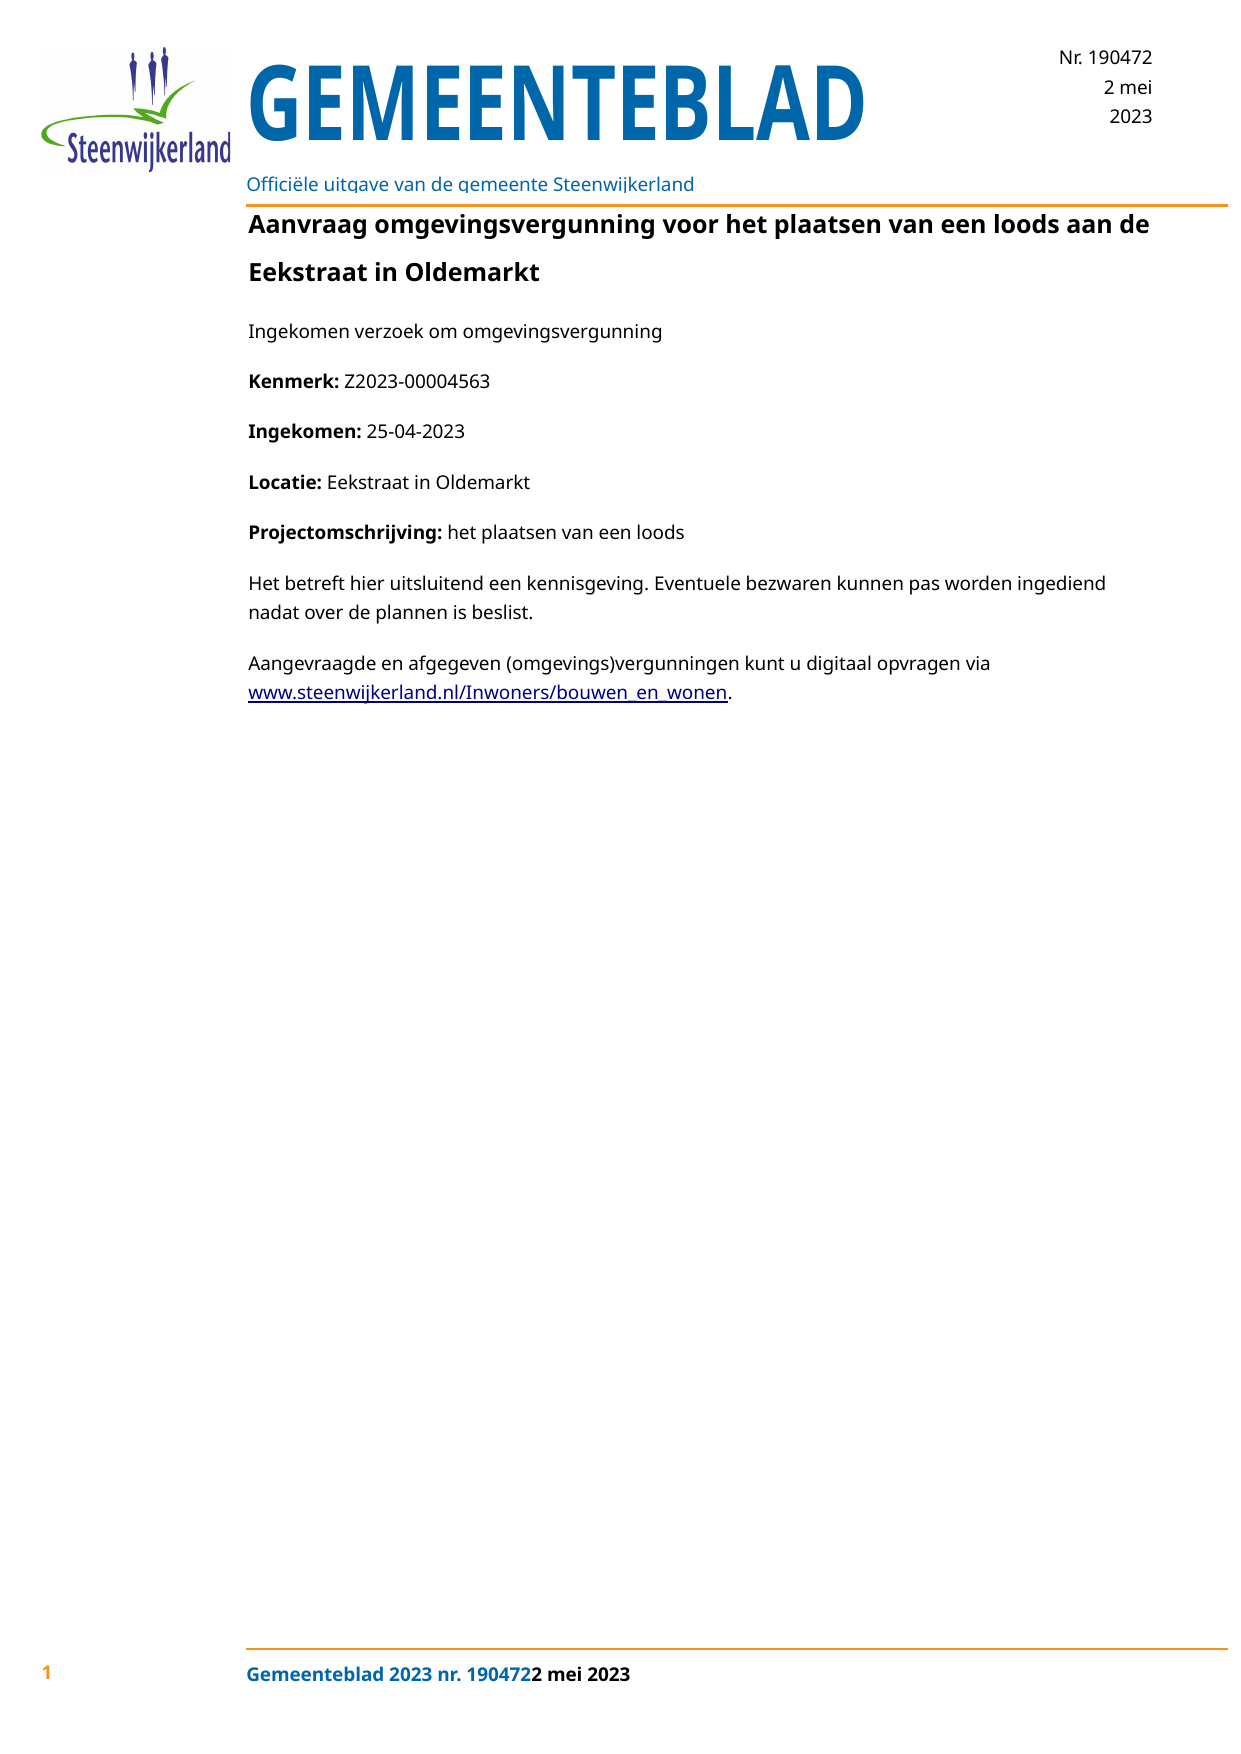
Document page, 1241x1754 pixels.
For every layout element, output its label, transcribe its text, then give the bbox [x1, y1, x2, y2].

text Aanvraag omgevingsvergunning voor het plaatsen van een loods aan de Eekstraat in Oldemarkt [248, 207, 1152, 288]
picture [41, 47, 231, 172]
text Kenmerk: Z2023-00004563 [248, 368, 1152, 394]
text Ingekomen: 25-04-2023 [248, 419, 1152, 444]
text Het betreft hier uitsluitend een kennisgeving. Eventuele bezwaren kunnen pas worden ingediend nadat over de plannen is beslist. [248, 570, 1152, 625]
text Locatie: Eekstraat in Oldemarkt [248, 469, 1152, 495]
text Aangevraagde en afgegeven (omgevings)vergunningen kunt u digitaal opvragen via www.steenwijkerland.nl/Inwoners/bouwen_en_wonen. [248, 650, 1152, 705]
text Ingekomen verzoek om omgevingsvergunning [248, 318, 1152, 344]
text Projectomschrijving: het plaatsen van een loods [248, 519, 1152, 545]
